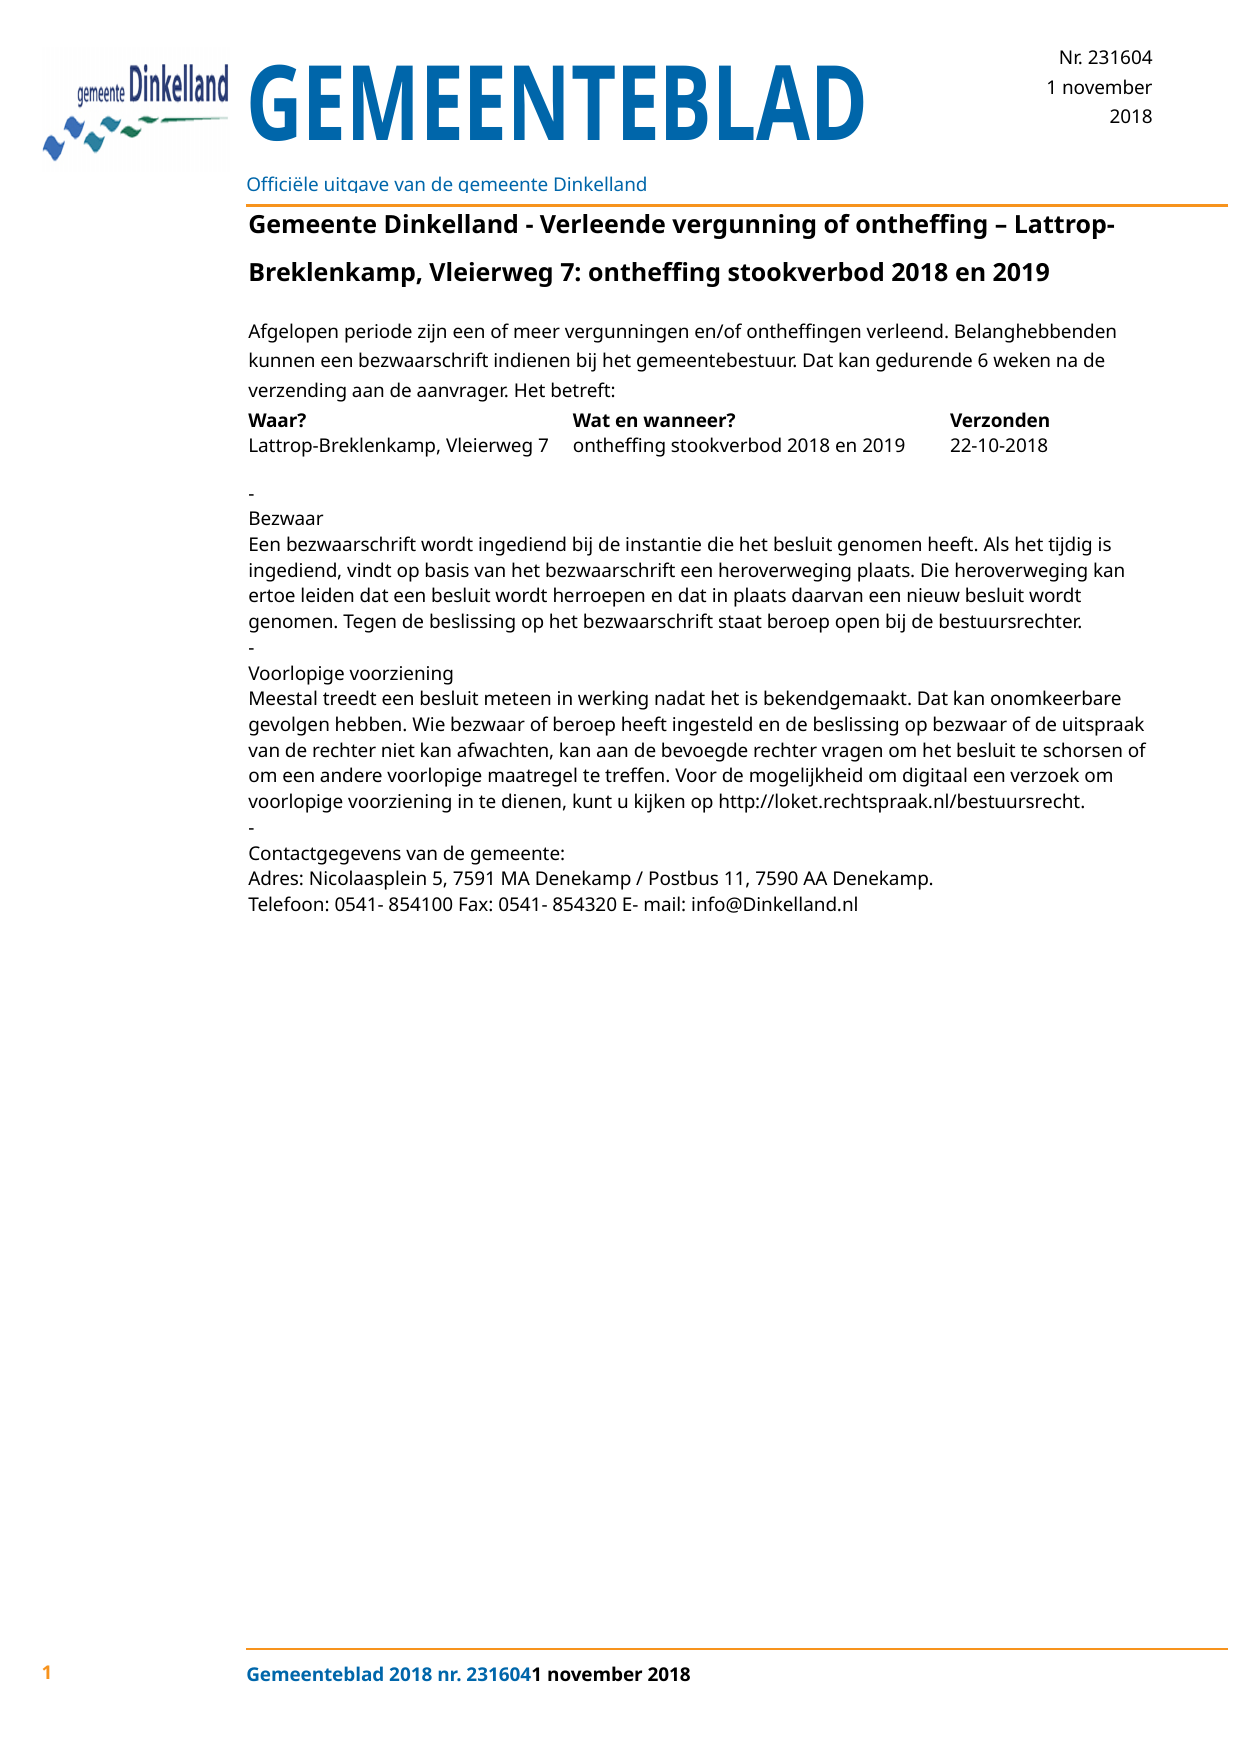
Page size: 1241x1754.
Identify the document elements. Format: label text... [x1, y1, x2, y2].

table_cell 22-10-2018 [950, 433, 1152, 458]
text Adres: Nicolaasplein 5, 7591 MA Denekamp / Postbus 11, 7590 AA Denekamp. [248, 866, 1152, 891]
table_header Wat en wanneer? [573, 407, 950, 432]
text Telefoon: 0541- 854100 Fax: 0541- 854320 E- mail: info@Dinkelland.nl [248, 891, 1152, 917]
text Een bezwaarschrift wordt ingediend bij de instantie die het besluit genomen heeft. Als het tijdig is ingediend, vindt op basis van het bezwaarschrift een heroverweging plaats. Die heroverweging kan ertoe leiden dat een besluit wordt herroepen en dat in plaats daarvan een nieuw besluit wordt genomen. Tegen de beslissing op het bezwaarschrift staat beroep open bij de bestuursrechter. [248, 531, 1152, 634]
text - [248, 480, 1152, 505]
text Afgelopen periode zijn een of meer vergunningen en/of ontheffingen verleend. Belanghebbenden kunnen een bezwaarschrift indienen bij het gemeentebestuur. Dat kan gedurende 6 weken na de verzending aan de aanvrager. Het betreft: [248, 318, 1152, 403]
picture [41, 47, 231, 172]
table_header Waar? [248, 407, 573, 432]
text Gemeente Dinkelland - Verleende vergunning of ontheffing – Lattrop-Breklenkamp, Vleierweg 7: ontheffing stookverbod 2018 en 2019 [248, 207, 1152, 288]
table_cell ontheffing stookverbod 2018 en 2019 [573, 433, 950, 458]
text Bezwaar [248, 505, 1152, 531]
table_cell Lattrop-Breklenkamp, Vleierweg 7 [248, 433, 573, 458]
text - [248, 634, 1152, 660]
text Meestal treedt een besluit meteen in werking nadat het is bekendgemaakt. Dat kan onomkeerbare gevolgen hebben. Wie bezwaar of beroep heeft ingesteld en de beslissing op bezwaar of de uitspraak van de rechter niet kan afwachten, kan aan de bevoegde rechter vragen om het besluit te schorsen of om een andere voorlopige maatregel te treffen. Voor de mogelijkheid om digitaal een verzoek om voorlopige voorziening in te dienen, kunt u kijken op http://loket.rechtspraak.nl/bestuursrecht. [248, 686, 1152, 814]
table_header Verzonden [950, 407, 1152, 432]
text Contactgegevens van de gemeente: [248, 840, 1152, 866]
text Voorlopige voorziening [248, 660, 1152, 686]
text - [248, 814, 1152, 840]
